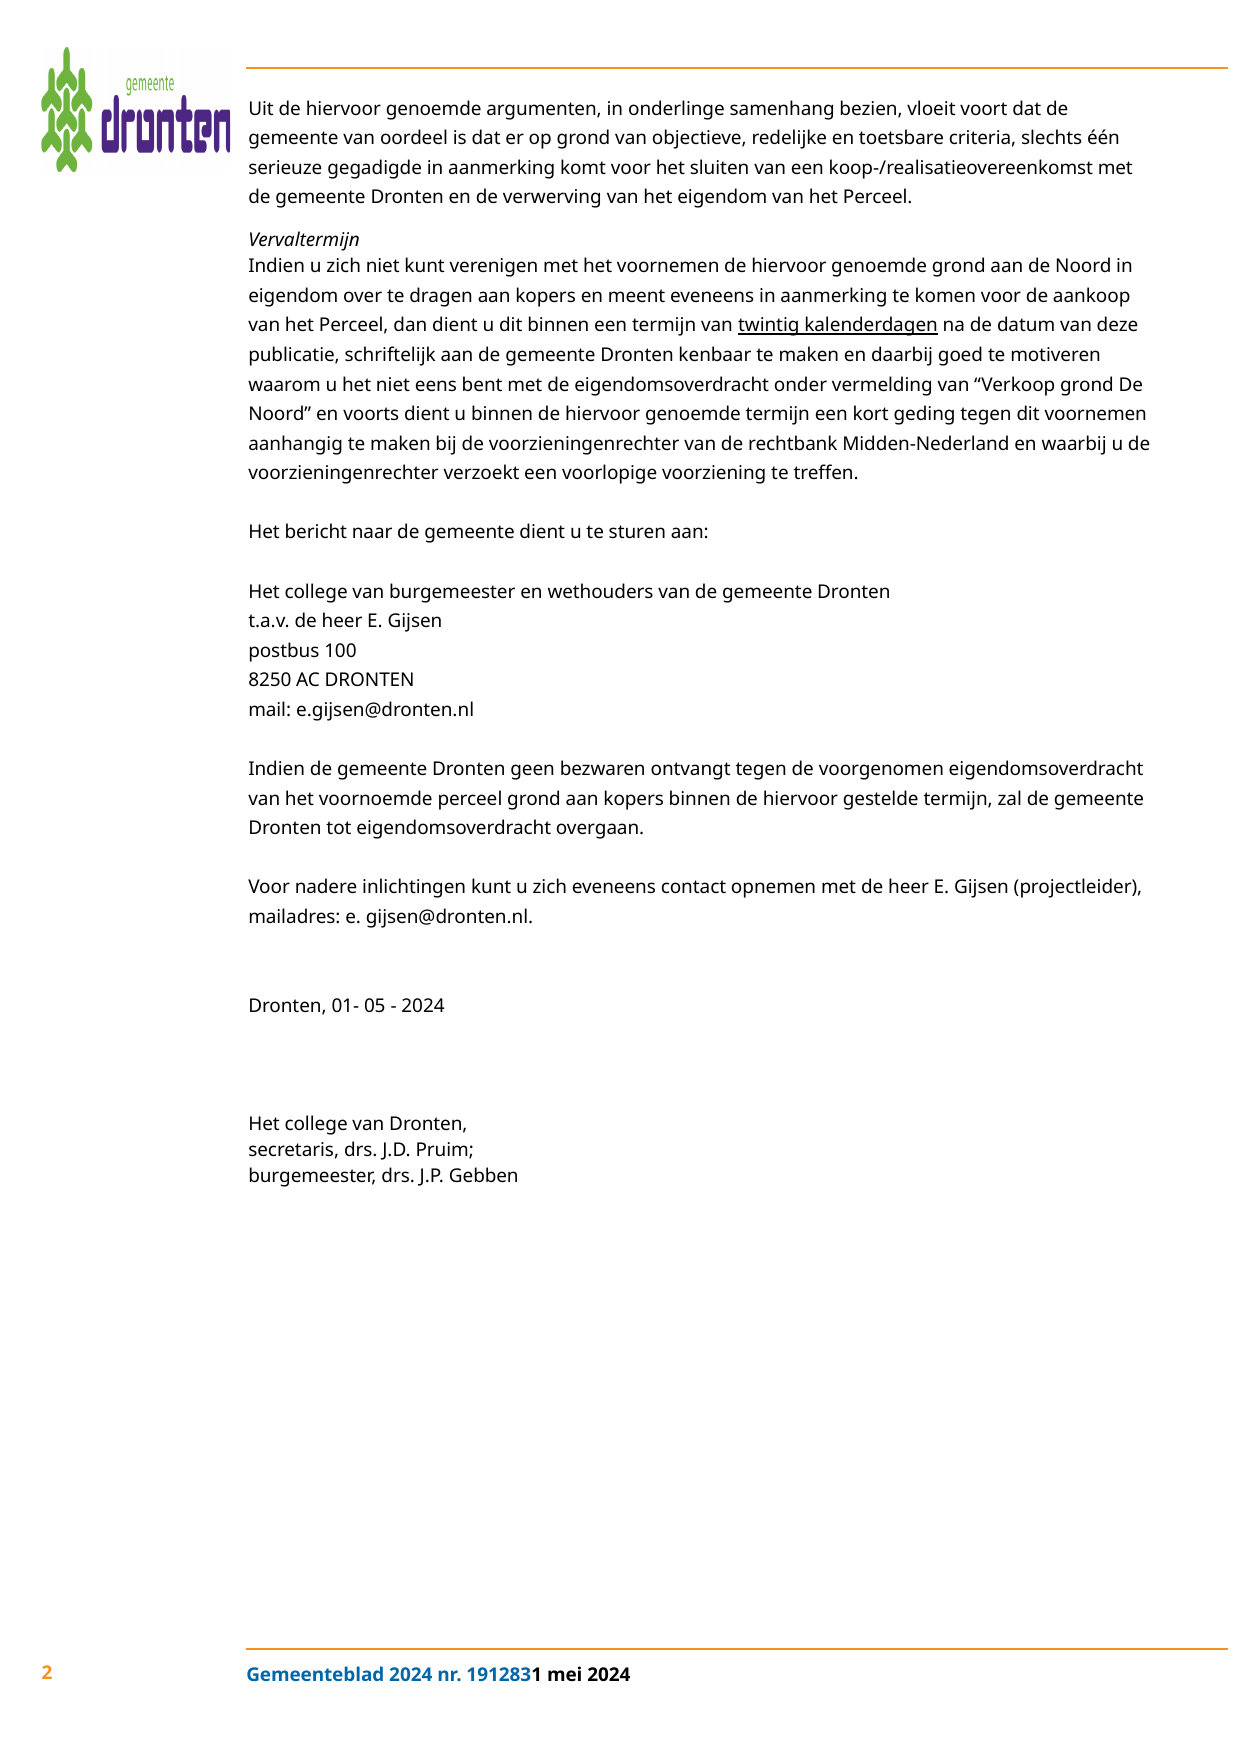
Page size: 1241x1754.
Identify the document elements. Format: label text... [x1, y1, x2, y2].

text Het college van Dronten, [248, 1110, 1152, 1136]
text Voor nadere inlichtingen kunt u zich eveneens contact opnemen met de heer E. Gijsen (projectleider), mailadres: e. gijsen@dronten.nl. [248, 874, 1152, 929]
text t.a.v. de heer E. Gijsen [248, 607, 1152, 633]
text Dronten, 01- 05 - 2024 [248, 992, 1152, 1018]
text 8250 AC DRONTEN [248, 667, 1152, 692]
text Indien de gemeente Dronten geen bezwaren ontvangt tegen de voorgenomen eigendomsoverdracht van het voornoemde perceel grond aan kopers binnen de hiervoor gestelde termijn, zal de gemeente Dronten tot eigendomsoverdracht overgaan. [248, 755, 1152, 840]
picture [41, 47, 231, 172]
text secretaris, drs. J.D. Pruim; [248, 1136, 1152, 1162]
text Het college van burgemeester en wethouders van de gemeente Dronten [248, 578, 1152, 603]
text Het bericht naar de gemeente dient u te sturen aan: [248, 519, 1152, 544]
text mail: e.gijsen@dronten.nl [248, 696, 1152, 722]
text Uit de hiervoor genoemde argumenten, in onderlinge samenhang bezien, vloeit voort dat de gemeente van oordeel is dat er op grond van objectieve, redelijke en toetsbare criteria, slechts één serieuze gegadigde in aanmerking komt voor het sluiten van een koop-/realisatieovereenkomst met de gemeente Dronten en de verwerving van het eigendom van het Perceel. [248, 95, 1152, 209]
text Indien u zich niet kunt verenigen met het voornemen de hiervoor genoemde grond aan de Noord in eigendom over te dragen aan kopers en meent eveneens in aanmerking te komen voor de aankoop van het Perceel, dan dient u dit binnen een termijn van twintig kalenderdagen na de datum van deze publicatie, schriftelijk aan de gemeente Dronten kenbaar te maken en daarbij goed te motiveren waarom u het niet eens bent met de eigendomsoverdracht onder vermelding van “Verkoop grond De Noord” en voorts dient u binnen de hiervoor genoemde termijn een kort geding tegen dit voornemen aanhangig te maken bij de voorzieningenrechter van de rechtbank Midden-Nederland en waarbij u de voorzieningenrechter verzoekt een voorlopige voorziening te treffen. [248, 252, 1152, 485]
text burgemeester, drs. J.P. Gebben [248, 1162, 1152, 1187]
text postbus 100 [248, 637, 1152, 663]
text Vervaltermijn [248, 227, 1152, 252]
